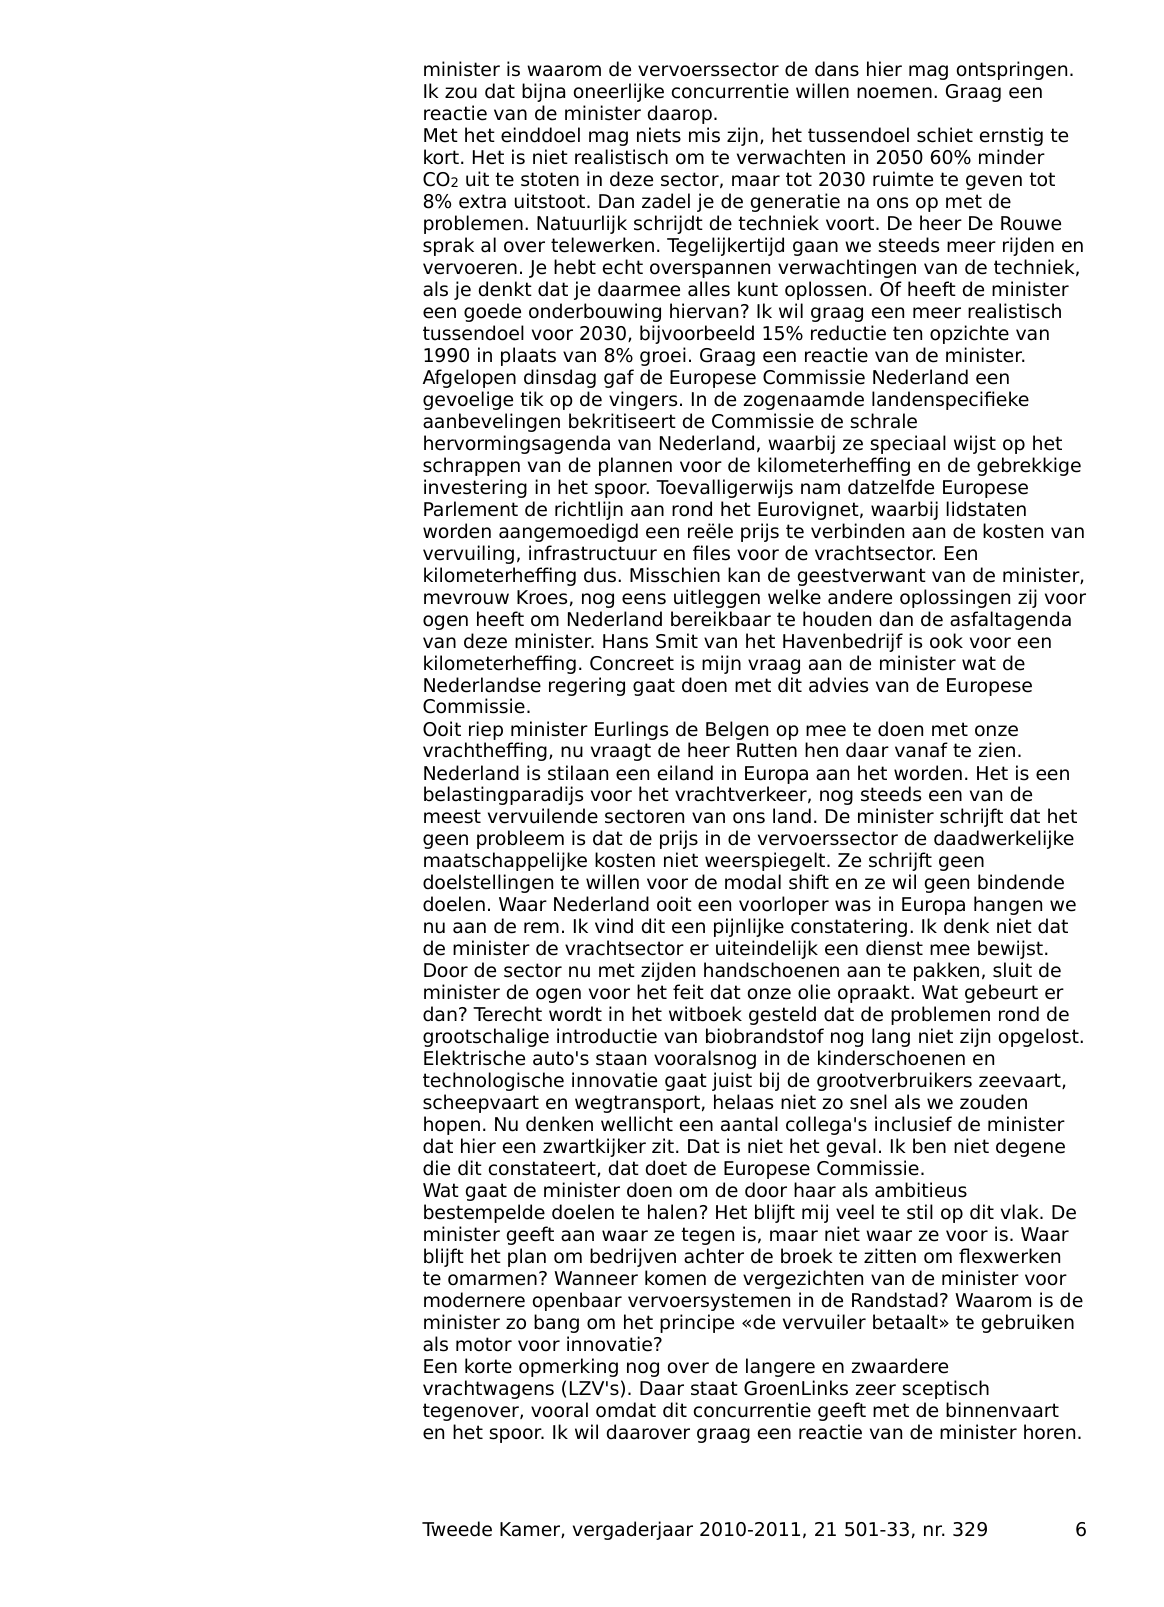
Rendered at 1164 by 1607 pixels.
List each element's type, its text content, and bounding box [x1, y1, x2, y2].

text Afgelopen dinsdag gaf de Europese Commissie Nederland een gevoelige tik op de vingers. In de zogenaamde landenspecifieke aanbevelingen bekritiseert de Commissie de schrale hervormingsagenda van Nederland, waarbij ze speciaal wijst op het schrappen van de plannen voor de kilometerheffing en de gebrekkige investering in het spoor. Toevalligerwijs nam datzelfde Europese Parlement de richtlijn aan rond het Eurovignet, waarbij lidstaten worden aangemoedigd een reële prijs te verbinden aan de kosten van vervuiling, infrastructuur en files voor de vrachtsector. Een kilometerheffing dus. Misschien kan de geestverwant van de minister, mevrouw Kroes, nog eens uitleggen welke andere oplossingen zij voor ogen heeft om Nederland bereikbaar te houden dan de asfaltagenda van deze minister. Hans Smit van het Havenbedrijf is ook voor een kilometerheffing. Concreet is mijn vraag aan de minister wat de Nederlandse regering gaat doen met dit advies van de Europese Commissie. [422, 367, 1087, 718]
text minister is waarom de vervoerssector de dans hier mag ontspringen. Ik zou dat bijna oneerlijke concurrentie willen noemen. Graag een reactie van de minister daarop. [422, 59, 1087, 125]
text Wat gaat de minister doen om de door haar als ambitieus bestempelde doelen te halen? Het blijft mij veel te stil op dit vlak. De minister geeft aan waar ze tegen is, maar niet waar ze voor is. Waar blijft het plan om bedrijven achter de broek te zitten om flexwerken te omarmen? Wanneer komen de vergezichten van de minister voor modernere openbaar vervoersystemen in de Randstad? Waarom is de minister zo bang om het principe «de vervuiler betaalt» te gebruiken als motor voor innovatie? [422, 1180, 1087, 1356]
text Een korte opmerking nog over de langere en zwaardere vrachtwagens (LZV's). Daar staat GroenLinks zeer sceptisch tegenover, vooral omdat dit concurrentie geeft met de binnenvaart en het spoor. Ik wil daarover graag een reactie van de minister horen. [422, 1356, 1087, 1444]
text Ooit riep minister Eurlings de Belgen op mee te doen met onze vrachtheffing, nu vraagt de heer Rutten hen daar vanaf te zien. Nederland is stilaan een eiland in Europa aan het worden. Het is een belastingparadijs voor het vrachtverkeer, nog steeds een van de meest vervuilende sectoren van ons land. De minister schrijft dat het geen probleem is dat de prijs in de vervoerssector de daadwerkelijke maatschappelijke kosten niet weerspiegelt. Ze schrijft geen doelstellingen te willen voor de modal shift en ze wil geen bindende doelen. Waar Nederland ooit een voorloper was in Europa hangen we nu aan de rem. Ik vind dit een pijnlijke constatering. Ik denk niet dat de minister de vrachtsector er uiteindelijk een dienst mee bewijst. Door de sector nu met zijden handschoenen aan te pakken, sluit de minister de ogen voor het feit dat onze olie opraakt. Wat gebeurt er dan? Terecht wordt in het witboek gesteld dat de problemen rond de grootschalige introductie van biobrandstof nog lang niet zijn opgelost. Elektrische auto's staan vooralsnog in de kinderschoenen en technologische innovatie gaat juist bij de grootverbruikers zeevaart, scheepvaart en wegtransport, helaas niet zo snel als we zouden hopen. Nu denken wellicht een aantal collega's inclusief de minister dat hier een zwartkijker zit. Dat is niet het geval. Ik ben niet degene die dit constateert, dat doet de Europese Commissie. [422, 718, 1087, 1180]
text Met het einddoel mag niets mis zijn, het tussendoel schiet ernstig te kort. Het is niet realistisch om te verwachten in 2050 60% minder CO2 uit te stoten in deze sector, maar tot 2030 ruimte te geven tot 8% extra uitstoot. Dan zadel je de generatie na ons op met de problemen. Natuurlijk schrijdt de techniek voort. De heer De Rouwe sprak al over telewerken. Tegelijkertijd gaan we steeds meer rijden en vervoeren. Je hebt echt overspannen verwachtingen van de techniek, als je denkt dat je daarmee alles kunt oplossen. Of heeft de minister een goede onderbouwing hiervan? Ik wil graag een meer realistisch tussendoel voor 2030, bijvoorbeeld 15% reductie ten opzichte van 1990 in plaats van 8% groei. Graag een reactie van de minister. [422, 125, 1087, 367]
